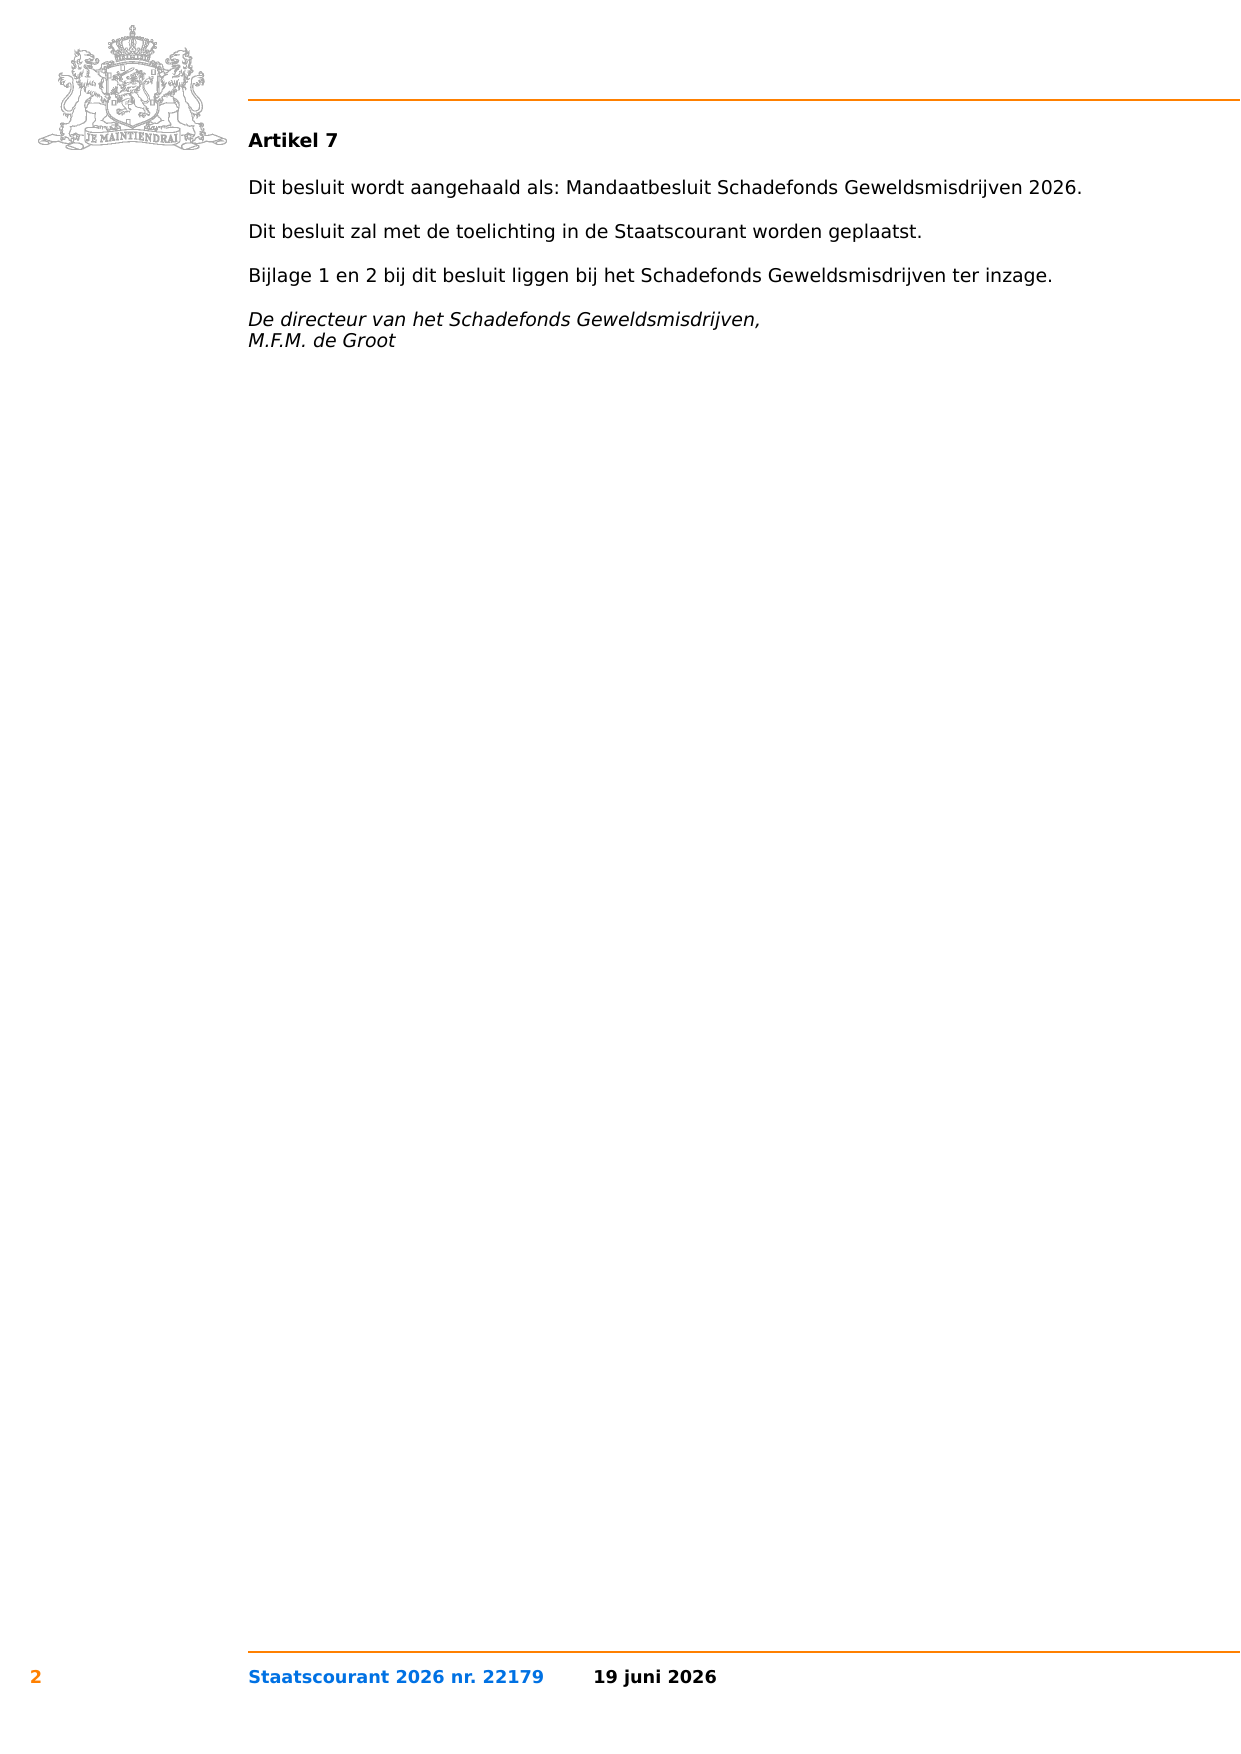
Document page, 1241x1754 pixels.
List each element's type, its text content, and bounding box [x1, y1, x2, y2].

text Bijlage 1 en 2 bij dit besluit liggen bij het Schadefonds Geweldsmisdrijven ter inzage. [248, 264, 1163, 287]
text De directeur van het Schadefonds Geweldsmisdrijven, M.F.M. de Groot [248, 308, 1163, 352]
text Dit besluit wordt aangehaald als: Mandaatbesluit Schadefonds Geweldsmisdrijven 2026. [248, 177, 1163, 199]
text Dit besluit zal met de toelichting in de Staatscourant worden geplaatst. [248, 221, 1163, 243]
subtitle Artikel 7 [248, 130, 1163, 152]
picture [38, 25, 227, 150]
